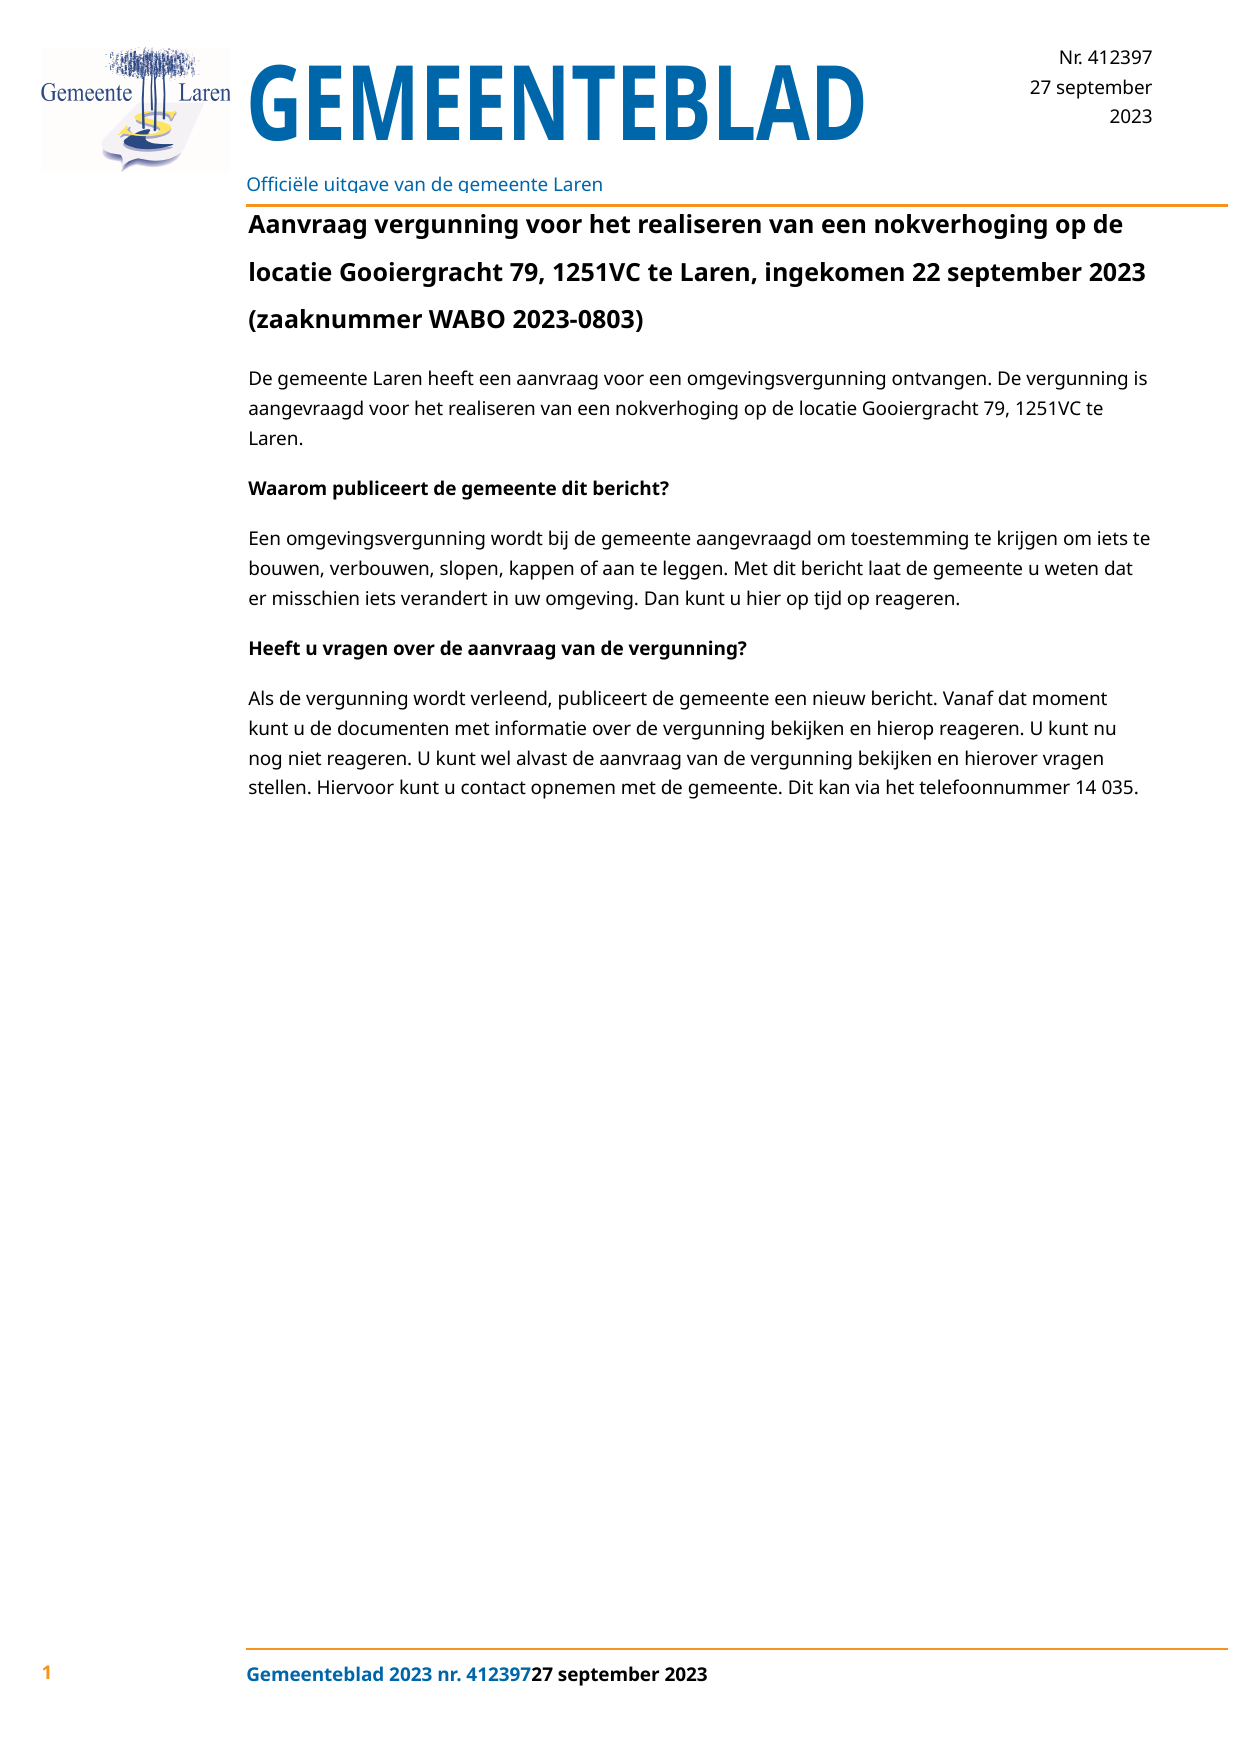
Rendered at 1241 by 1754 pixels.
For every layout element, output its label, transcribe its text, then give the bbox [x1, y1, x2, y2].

text De gemeente Laren heeft een aanvraag voor een omgevingsvergunning ontvangen. De vergunning is aangevraagd voor het realiseren van een nokverhoging op de locatie Gooiergracht 79, 1251VC te Laren. [248, 366, 1152, 450]
text Waarom publiceert de gemeente dit bericht? [248, 475, 1152, 501]
text Heeft u vragen over de aanvraag van de vergunning? [248, 635, 1152, 661]
picture [41, 47, 231, 172]
text Aanvraag vergunning voor het realiseren van een nokverhoging op de locatie Gooiergracht 79, 1251VC te Laren, ingekomen 22 september 2023 (zaaknummer WABO 2023-0803) [248, 207, 1152, 336]
text Als de vergunning wordt verleend, publiceert de gemeente een nieuw bericht. Vanaf dat moment kunt u de documenten met informatie over de vergunning bekijken en hierop reageren. U kunt nu nog niet reageren. U kunt wel alvast de aanvraag van de vergunning bekijken en hierover vragen stellen. Hiervoor kunt u contact opnemen met de gemeente. Dit kan via het telefoonnummer 14 035. [248, 686, 1152, 800]
text Een omgevingsvergunning wordt bij de gemeente aangevraagd om toestemming te krijgen om iets te bouwen, verbouwen, slopen, kappen of aan te leggen. Met dit bericht laat de gemeente u weten dat er misschien iets verandert in uw omgeving. Dan kunt u hier op tijd op reageren. [248, 526, 1152, 610]
